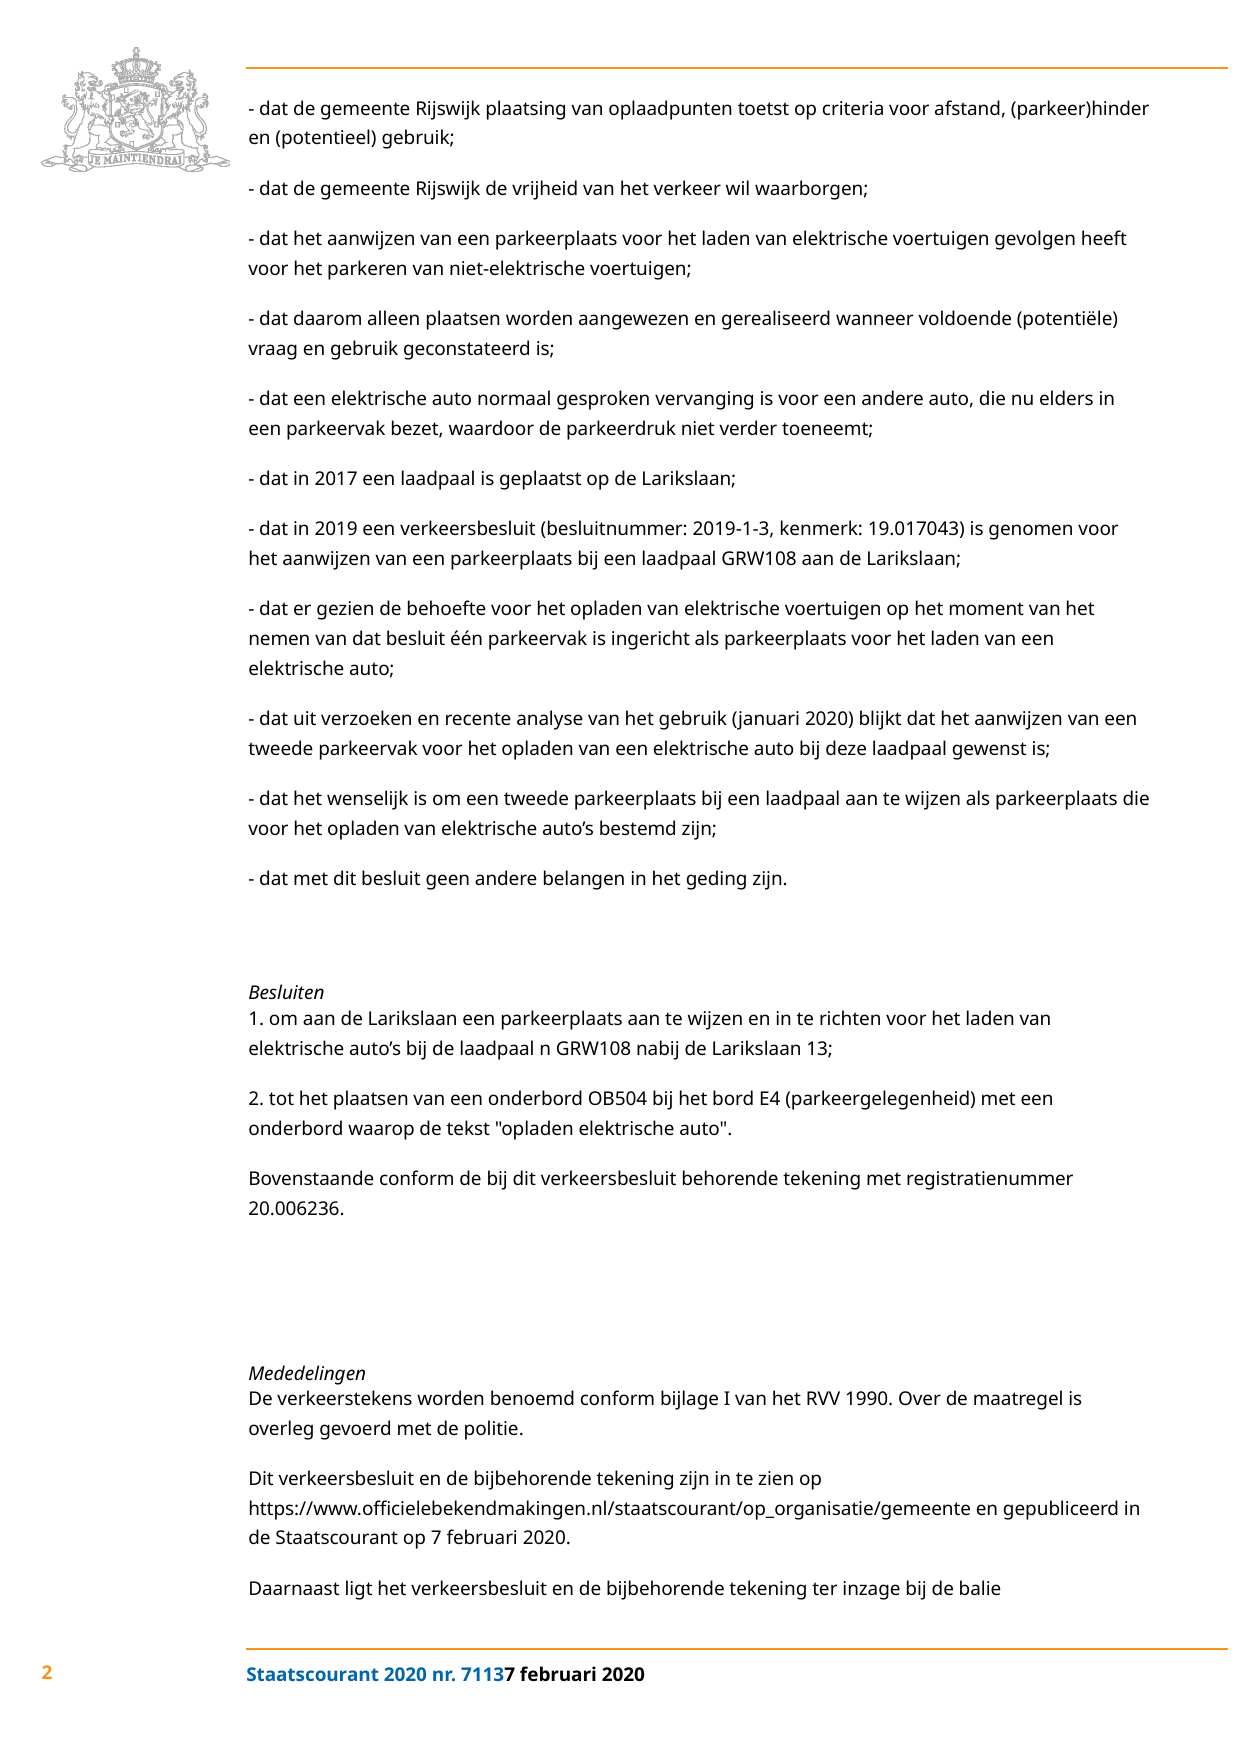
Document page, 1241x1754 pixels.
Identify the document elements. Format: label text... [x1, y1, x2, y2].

picture [41, 47, 231, 172]
text - dat uit verzoeken en recente analyse van het gebruik (januari 2020) blijkt dat het aanwijzen van een tweede parkeervak voor het opladen van een elektrische auto bij deze laadpaal gewenst is; [248, 705, 1152, 761]
text Bovenstaande conform de bij dit verkeersbesluit behorende tekening met registratienummer 20.006236. [248, 1165, 1152, 1221]
text - dat in 2019 een verkeersbesluit (besluitnummer: 2019-1-3, kenmerk: 19.017043) is genomen voor het aanwijzen van een parkeerplaats bij een laadpaal GRW108 aan de Larikslaan; [248, 516, 1152, 571]
text - dat met dit besluit geen andere belangen in het geding zijn. [248, 865, 1152, 891]
text - dat het wenselijk is om een tweede parkeerplaats bij een laadpaal aan te wijzen als parkeerplaats die voor het opladen van elektrische auto’s bestemd zijn; [248, 785, 1152, 841]
text Daarnaast ligt het verkeersbesluit en de bijbehorende tekening ter inzage bij de balie [248, 1575, 1152, 1601]
text - dat de gemeente Rijswijk plaatsing van oplaadpunten toetst op criteria voor afstand, (parkeer)hinder en (potentieel) gebruik; [248, 95, 1152, 150]
text 1. om aan de Larikslaan een parkeerplaats aan te wijzen en in te richten voor het laden van elektrische auto’s bij de laadpaal n GRW108 nabij de Larikslaan 13; [248, 1005, 1152, 1061]
text 2. tot het plaatsen van een onderbord OB504 bij het bord E4 (parkeergelegenheid) met een onderbord waarop de tekst "opladen elektrische auto". [248, 1085, 1152, 1141]
text - dat het aanwijzen van een parkeerplaats voor het laden van elektrische voertuigen gevolgen heeft voor het parkeren van niet-elektrische voertuigen; [248, 225, 1152, 281]
text Mededelingen [248, 1360, 1152, 1385]
text Dit verkeersbesluit en de bijbehorende tekening zijn in te zien op https://www.officielebekendmakingen.nl/staatscourant/op_organisatie/gemeente en gepubliceerd in de Staatscourant op 7 februari 2020. [248, 1465, 1152, 1550]
text - dat de gemeente Rijswijk de vrijheid van het verkeer wil waarborgen; [248, 175, 1152, 201]
text - dat in 2017 een laadpaal is geplaatst op de Larikslaan; [248, 465, 1152, 491]
text - dat daarom alleen plaatsen worden aangewezen en gerealiseerd wanneer voldoende (potentiële) vraag en gebruik geconstateerd is; [248, 305, 1152, 361]
text - dat er gezien de behoefte voor het opladen van elektrische voertuigen op het moment van het nemen van dat besluit één parkeervak is ingericht als parkeerplaats voor het laden van een elektrische auto; [248, 596, 1152, 681]
text Besluiten [248, 979, 1152, 1005]
text De verkeerstekens worden benoemd conform bijlage I van het RVV 1990. Over de maatregel is overleg gevoerd met de politie. [248, 1385, 1152, 1441]
text - dat een elektrische auto normaal gesproken vervanging is voor een andere auto, die nu elders in een parkeervak bezet, waardoor de parkeerdruk niet verder toeneemt; [248, 385, 1152, 441]
